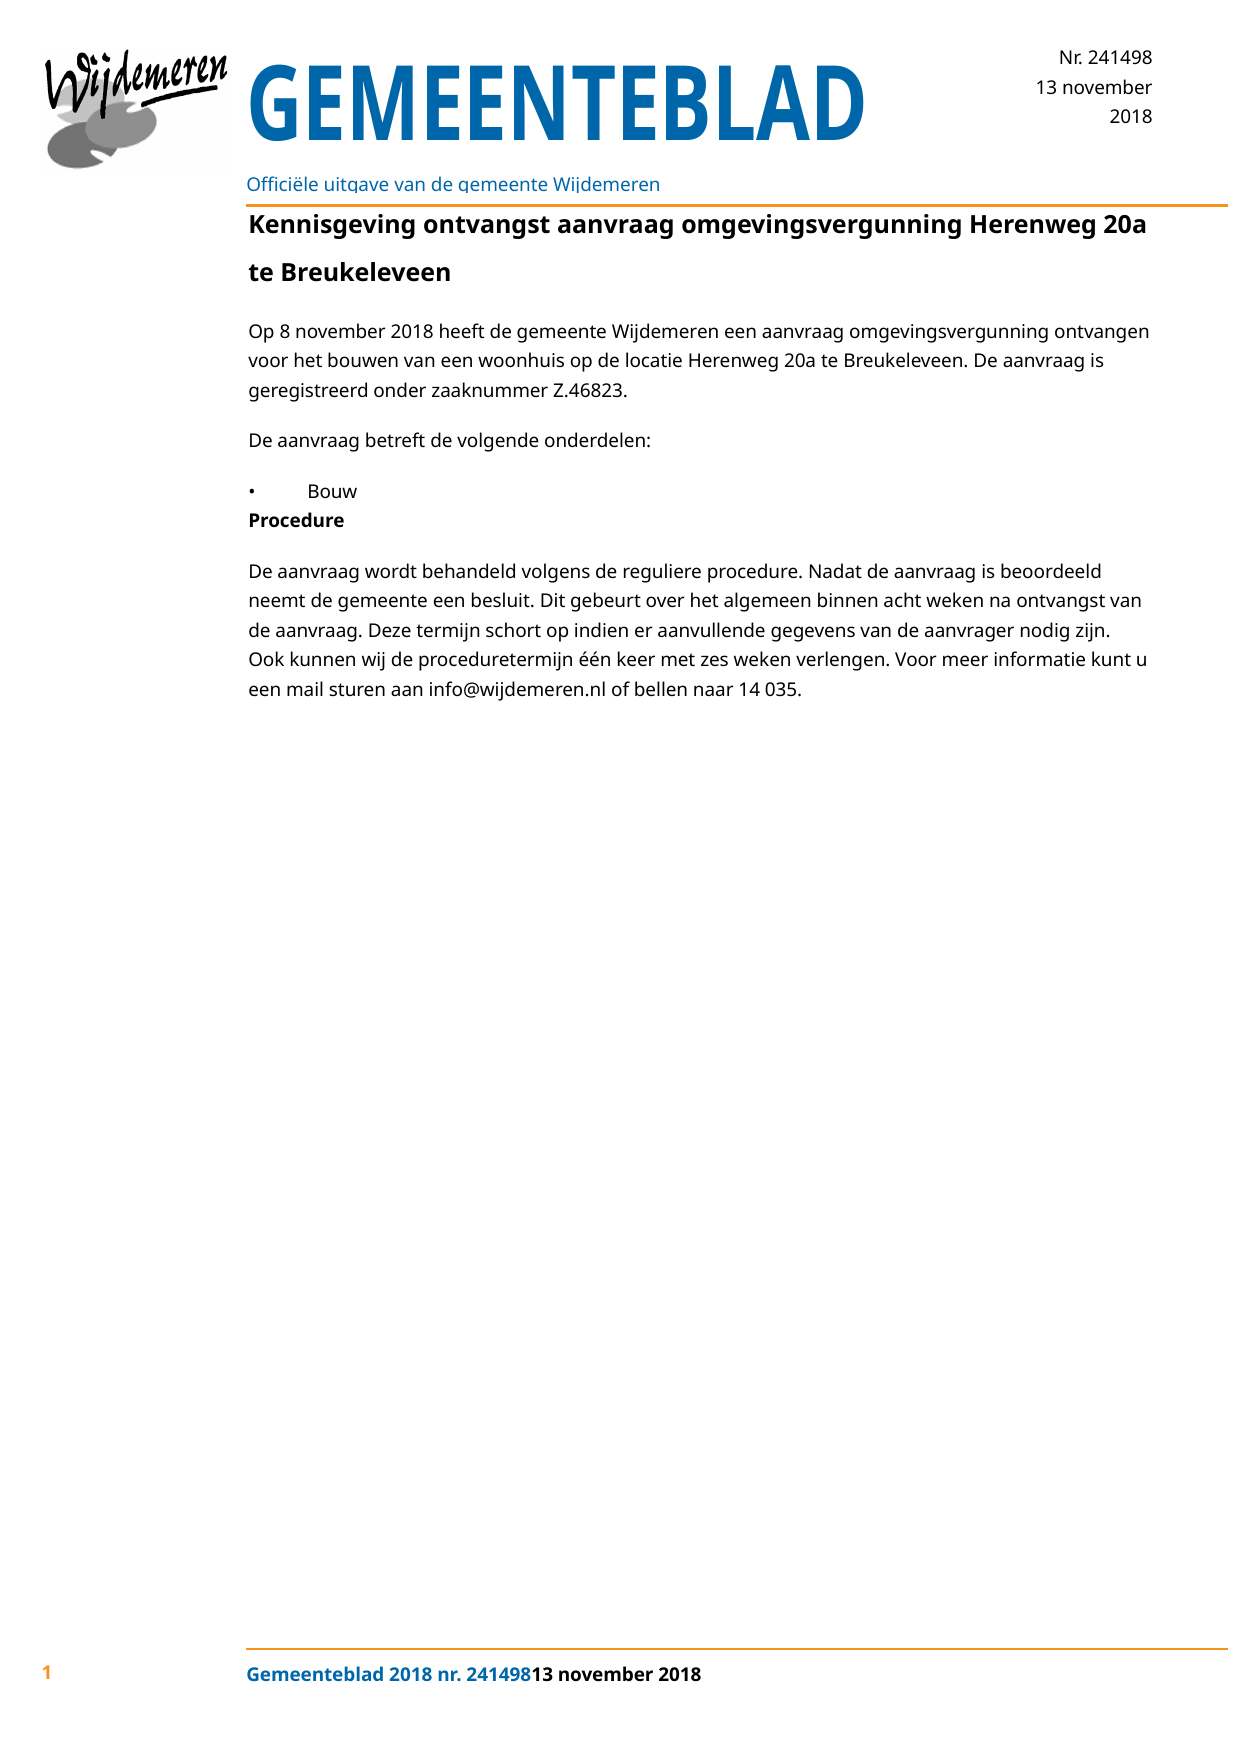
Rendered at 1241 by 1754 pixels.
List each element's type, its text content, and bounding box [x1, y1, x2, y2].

text De aanvraag betreft de volgende onderdelen: [248, 427, 1152, 453]
text Procedure [248, 507, 1152, 533]
picture [41, 47, 231, 172]
list Bouw [248, 478, 1152, 504]
text De aanvraag wordt behandeld volgens de reguliere procedure. Nadat de aanvraag is beoordeeld neemt de gemeente een besluit. Dit gebeurt over het algemeen binnen acht weken na ontvangst van de aanvraag. Deze termijn schort op indien er aanvullende gegevens van de aanvrager nodig zijn. Ook kunnen wij de proceduretermijn één keer met zes weken verlengen. Voor meer informatie kunt u een mail sturen aan info@wijdemeren.nl of bellen naar 14 035. [248, 558, 1152, 702]
text Kennisgeving ontvangst aanvraag omgevingsvergunning Herenweg 20a te Breukeleveen [248, 207, 1152, 288]
text Op 8 november 2018 heeft de gemeente Wijdemeren een aanvraag omgevingsvergunning ontvangen voor het bouwen van een woonhuis op de locatie Herenweg 20a te Breukeleveen. De aanvraag is geregistreerd onder zaaknummer Z.46823. [248, 318, 1152, 403]
